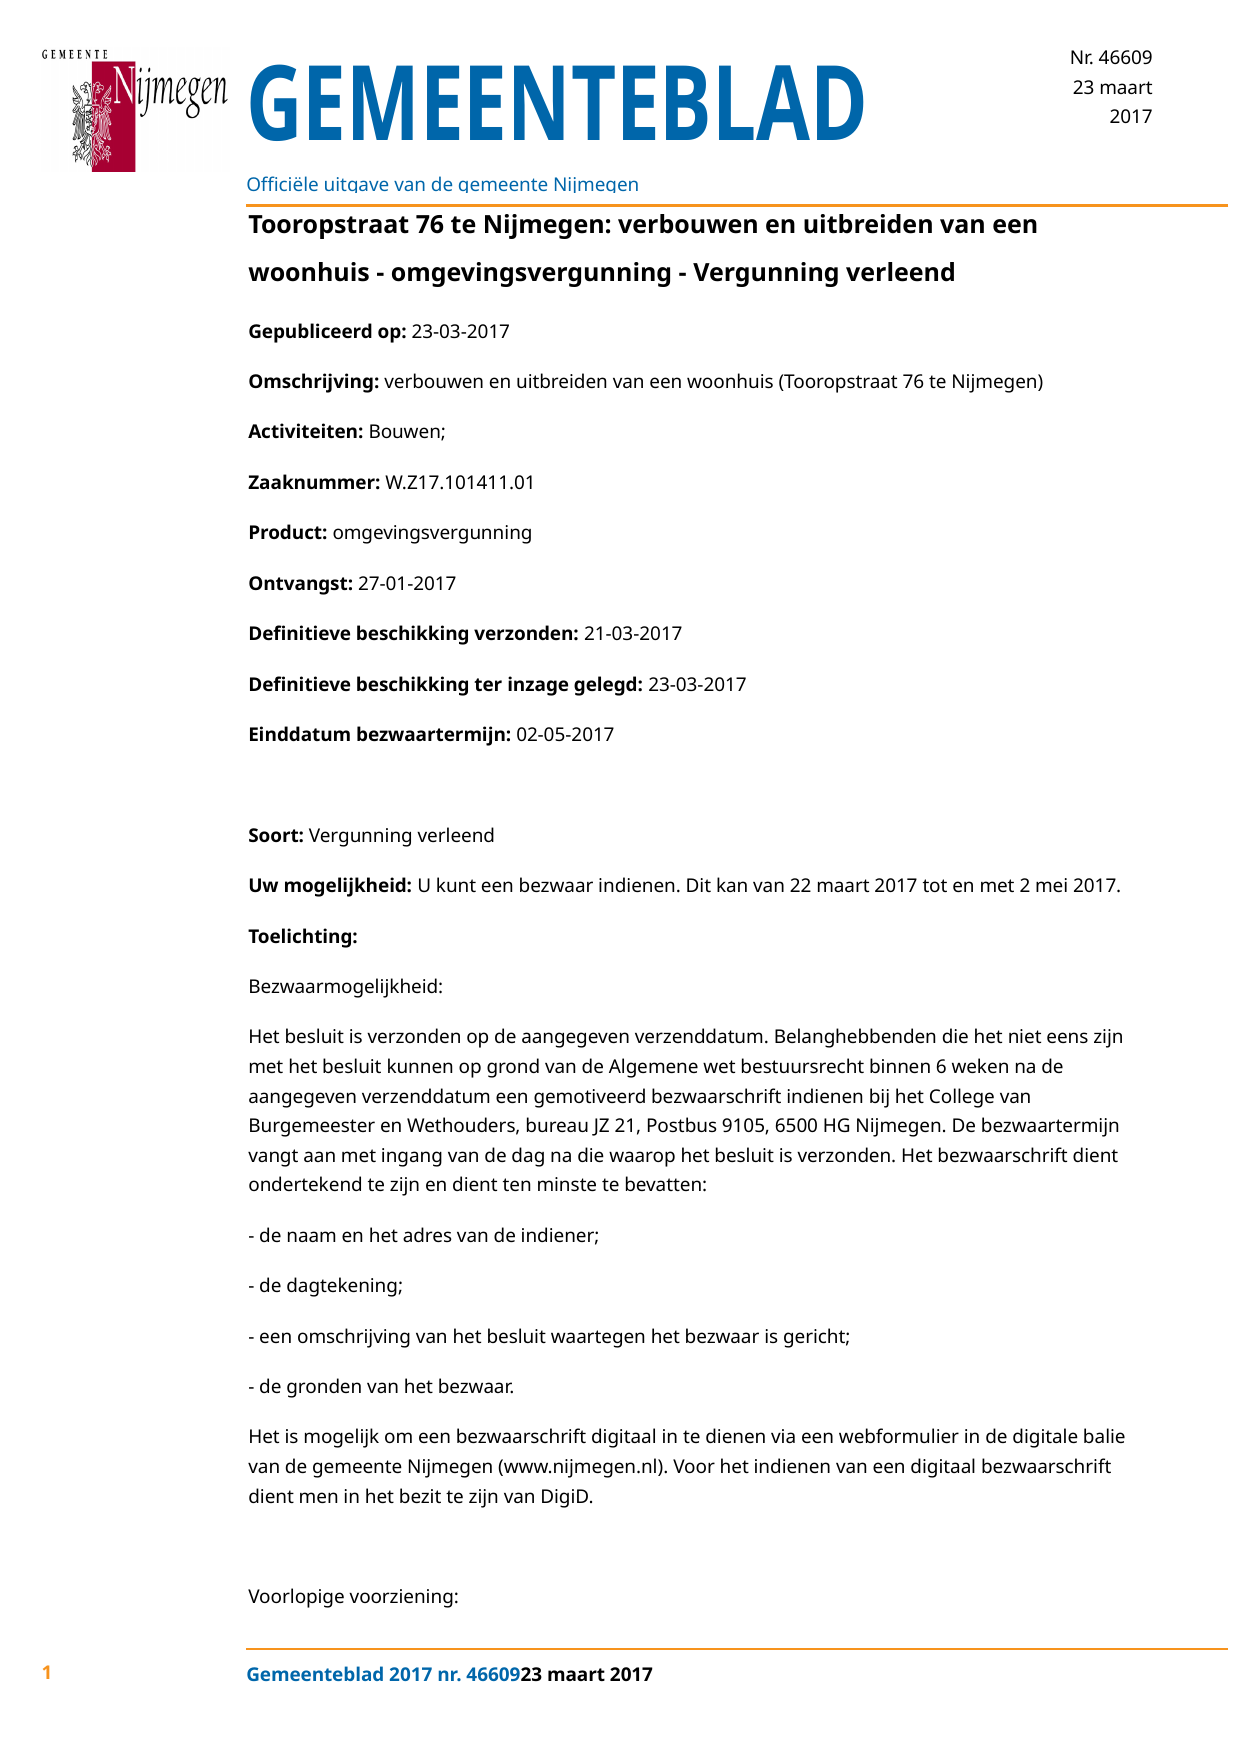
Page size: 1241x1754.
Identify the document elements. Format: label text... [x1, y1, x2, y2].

text Omschrijving: verbouwen en uitbreiden van een woonhuis (Tooropstraat 76 te Nijmegen) [248, 368, 1152, 394]
text Ontvangst: 27-01-2017 [248, 570, 1152, 596]
text Definitieve beschikking ter inzage gelegd: 23-03-2017 [248, 671, 1152, 697]
text Toelichting: [248, 923, 1152, 949]
text Soort: Vergunning verleend [248, 822, 1152, 848]
text Definitieve beschikking verzonden: 21-03-2017 [248, 620, 1152, 646]
text Zaaknummer: W.Z17.101411.01 [248, 469, 1152, 495]
text Tooropstraat 76 te Nijmegen: verbouwen en uitbreiden van een woonhuis - omgevingsvergunning - Vergunning verleend [248, 207, 1152, 288]
text - de dagtekening; [248, 1272, 1152, 1298]
text - een omschrijving van het besluit waartegen het bezwaar is gericht; [248, 1323, 1152, 1349]
text Activiteiten: Bouwen; [248, 419, 1152, 444]
picture [41, 47, 231, 172]
text Gepubliceerd op: 23-03-2017 [248, 318, 1152, 344]
text Einddatum bezwaartermijn: 02-05-2017 [248, 721, 1152, 747]
text Voorlopige voorziening: [248, 1584, 1152, 1609]
text - de gronden van het bezwaar. [248, 1373, 1152, 1399]
text Bezwaarmogelijkheid: [248, 973, 1152, 999]
text Het is mogelijk om een bezwaarschrift digitaal in te dienen via een webformulier in de digitale balie van de gemeente Nijmegen (www.nijmegen.nl). Voor het indienen van een digitaal bezwaarschrift dient men in het bezit te zijn van DigiD. [248, 1424, 1152, 1509]
text Het besluit is verzonden op de aangegeven verzenddatum. Belanghebbenden die het niet eens zijn met het besluit kunnen op grond van de Algemene wet bestuursrecht binnen 6 weken na de aangegeven verzenddatum een gemotiveerd bezwaarschrift indienen bij het College van Burgemeester en Wethouders, bureau JZ 21, Postbus 9105, 6500 HG Nijmegen. De bezwaartermijn vangt aan met ingang van de dag na die waarop het besluit is verzonden. Het bezwaarschrift dient ondertekend te zijn en dient ten minste te bevatten: [248, 1024, 1152, 1197]
text Uw mogelijkheid: U kunt een bezwaar indienen. Dit kan van 22 maart 2017 tot en met 2 mei 2017. [248, 872, 1152, 898]
text Product: omgevingsvergunning [248, 519, 1152, 545]
text - de naam en het adres van de indiener; [248, 1222, 1152, 1248]
